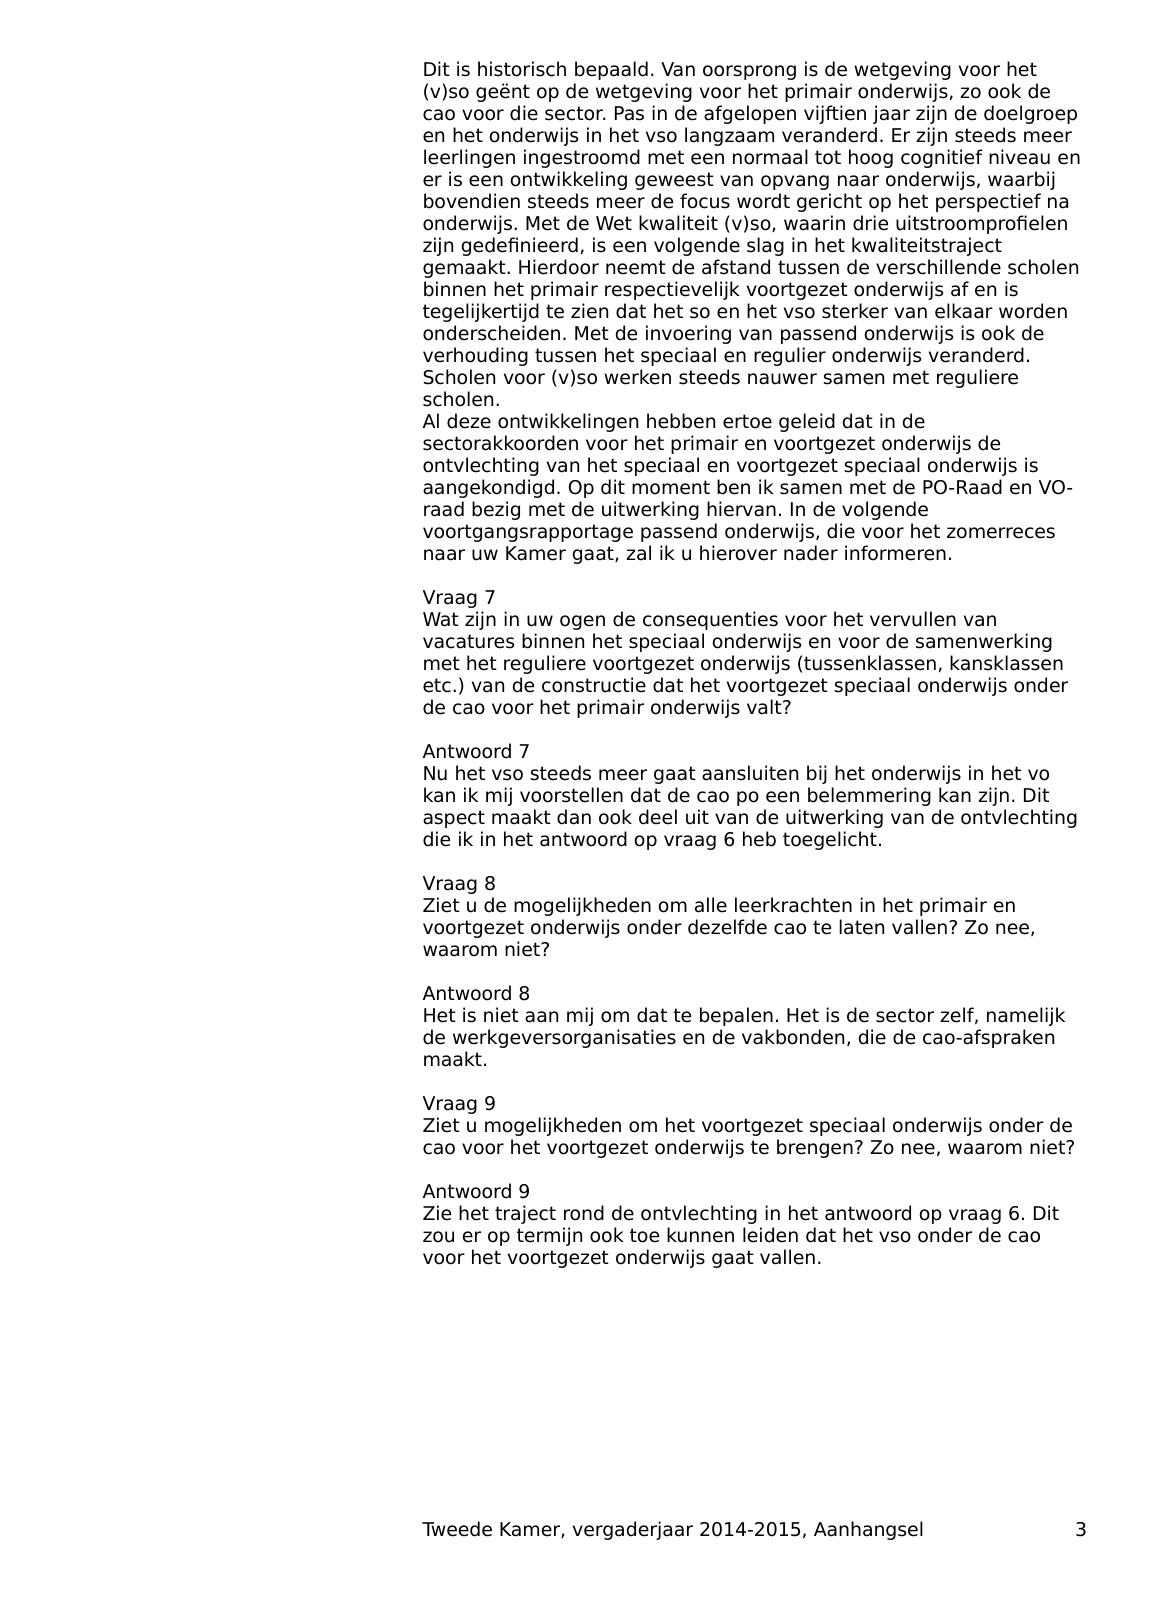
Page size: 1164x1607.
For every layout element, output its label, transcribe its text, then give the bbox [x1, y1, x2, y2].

text Antwoord 8 [422, 983, 1087, 1005]
text Ziet u mogelijkheden om het voortgezet speciaal onderwijs onder de cao voor het voortgezet onderwijs te brengen? Zo nee, waarom niet? [422, 1115, 1087, 1159]
text Vraag 8 [422, 873, 1087, 895]
text Al deze ontwikkelingen hebben ertoe geleid dat in de sectorakkoorden voor het primair en voortgezet onderwijs de ontvlechting van het speciaal en voortgezet speciaal onderwijs is aangekondigd. Op dit moment ben ik samen met de PO-Raad en VO-raad bezig met de uitwerking hiervan. In de volgende voortgangsrapportage passend onderwijs, die voor het zomerreces naar uw Kamer gaat, zal ik u hierover nader informeren. [422, 411, 1087, 564]
text Vraag 7 [422, 587, 1087, 609]
text Zie het traject rond de ontvlechting in het antwoord op vraag 6. Dit zou er op termijn ook toe kunnen leiden dat het vso onder de cao voor het voortgezet onderwijs gaat vallen. [422, 1203, 1087, 1269]
text Vraag 9 [422, 1093, 1087, 1115]
text Het is niet aan mij om dat te bepalen. Het is de sector zelf, namelijk de werkgeversorganisaties en de vakbonden, die de cao-afspraken maakt. [422, 1005, 1087, 1071]
text Ziet u de mogelijkheden om alle leerkrachten in het primair en voortgezet onderwijs onder dezelfde cao te laten vallen? Zo nee, waarom niet? [422, 895, 1087, 961]
text Dit is historisch bepaald. Van oorsprong is de wetgeving voor het (v)so geënt op de wetgeving voor het primair onderwijs, zo ook de cao voor die sector. Pas in de afgelopen vijftien jaar zijn de doelgroep en het onderwijs in het vso langzaam veranderd. Er zijn steeds meer leerlingen ingestroomd met een normaal tot hoog cognitief niveau en er is een ontwikkeling geweest van opvang naar onderwijs, waarbij bovendien steeds meer de focus wordt gericht op het perspectief na onderwijs. Met de Wet kwaliteit (v)so, waarin drie uitstroomprofielen zijn gedefinieerd, is een volgende slag in het kwaliteitstraject gemaakt. Hierdoor neemt de afstand tussen de verschillende scholen binnen het primair respectievelijk voortgezet onderwijs af en is tegelijkertijd te zien dat het so en het vso sterker van elkaar worden onderscheiden. Met de invoering van passend onderwijs is ook de verhouding tussen het speciaal en regulier onderwijs veranderd. Scholen voor (v)so werken steeds nauwer samen met reguliere scholen. [422, 59, 1087, 411]
text Antwoord 9 [422, 1181, 1087, 1203]
text Wat zijn in uw ogen de consequenties voor het vervullen van vacatures binnen het speciaal onderwijs en voor de samenwerking met het reguliere voortgezet onderwijs (tussenklassen, kansklassen etc.) van de constructie dat het voortgezet speciaal onderwijs onder de cao voor het primair onderwijs valt? [422, 609, 1087, 719]
text Antwoord 7 [422, 741, 1087, 763]
text Nu het vso steeds meer gaat aansluiten bij het onderwijs in het vo kan ik mij voorstellen dat de cao po een belemmering kan zijn. Dit aspect maakt dan ook deel uit van de uitwerking van de ontvlechting die ik in het antwoord op vraag 6 heb toegelicht. [422, 763, 1087, 851]
